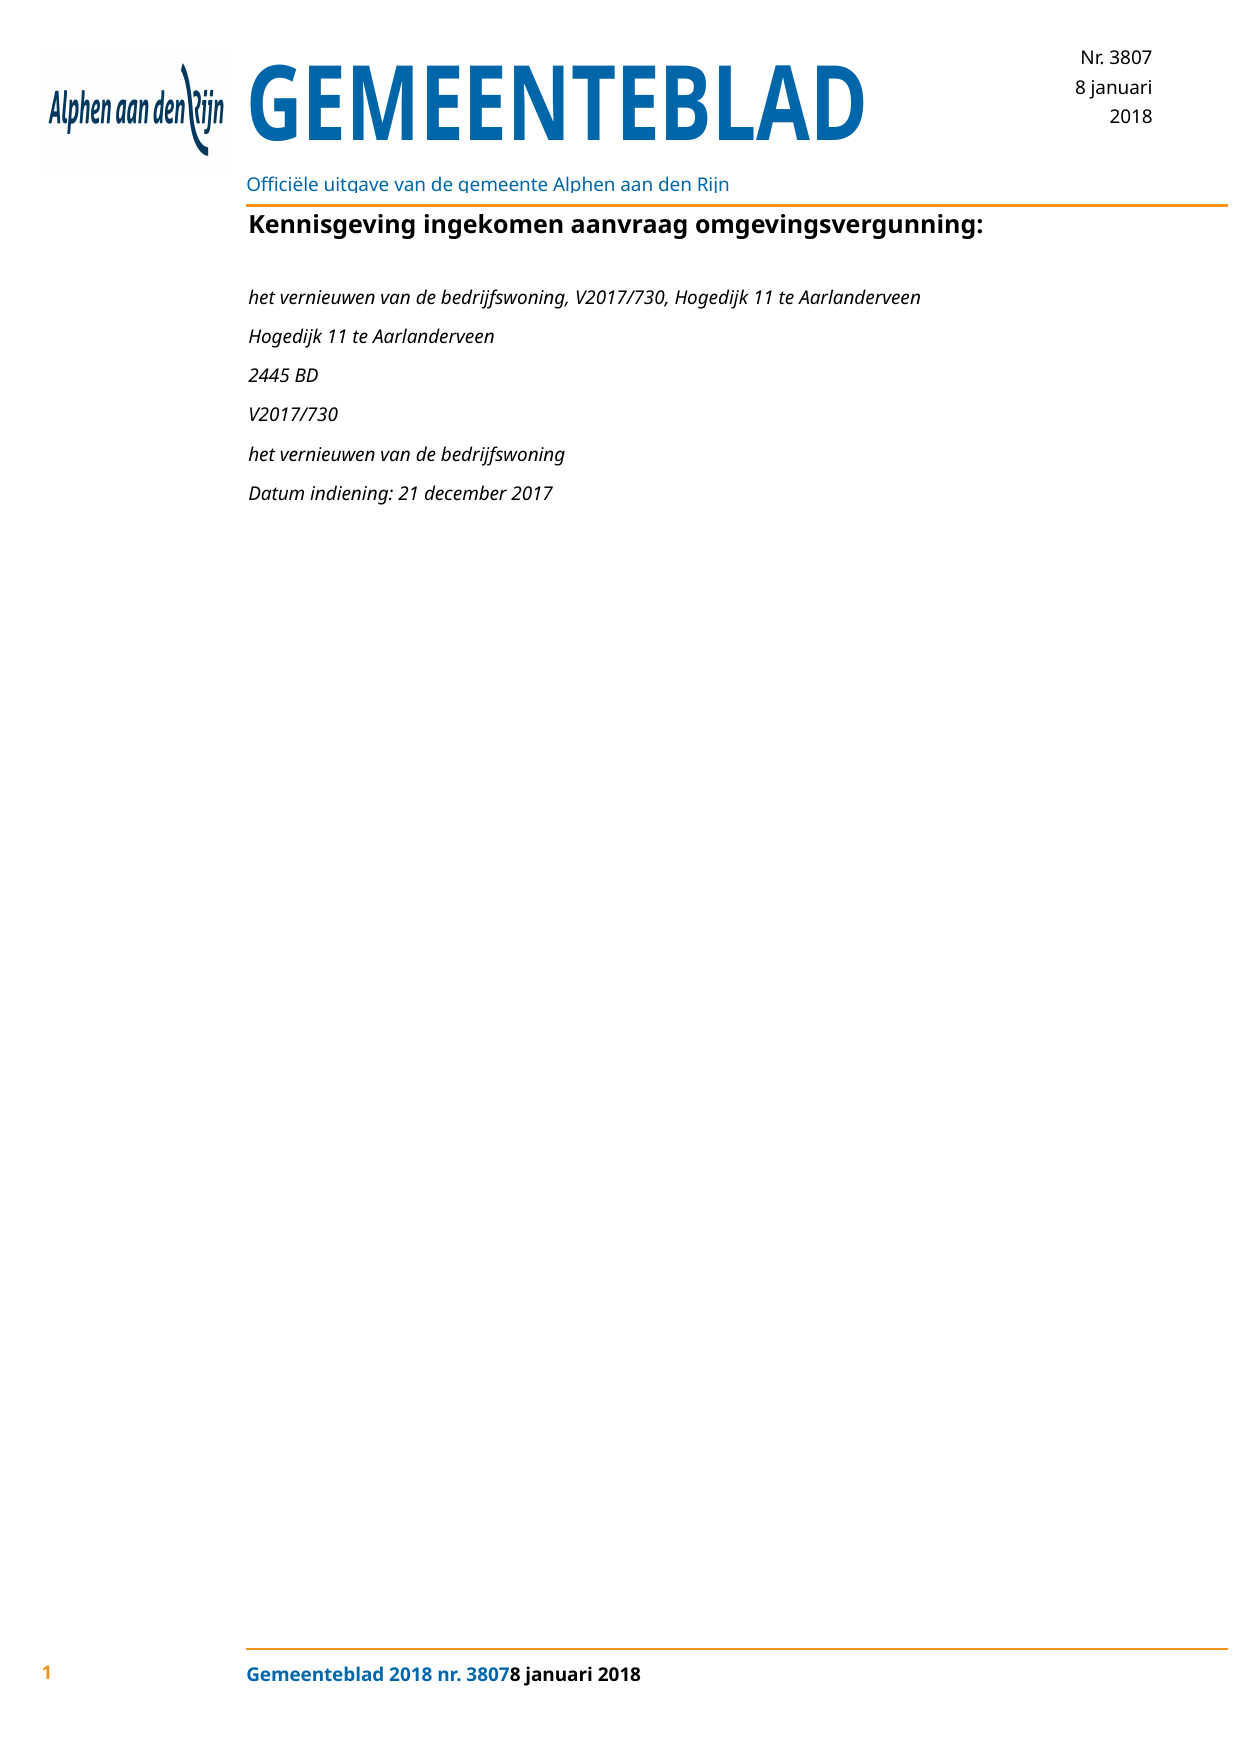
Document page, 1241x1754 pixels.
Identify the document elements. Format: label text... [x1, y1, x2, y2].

text het vernieuwen van de bedrijfswoning [248, 441, 1152, 467]
text V2017/730 [248, 402, 1152, 427]
text Datum indiening: 21 december 2017 [248, 480, 1152, 506]
text 2445 BD [248, 362, 1152, 388]
picture [41, 47, 231, 172]
text Hogedijk 11 te Aarlanderveen [248, 323, 1152, 349]
text Kennisgeving ingekomen aanvraag omgevingsvergunning: [248, 207, 1152, 241]
text het vernieuwen van de bedrijfswoning, V2017/730, Hogedijk 11 te Aarlanderveen [248, 284, 1152, 309]
